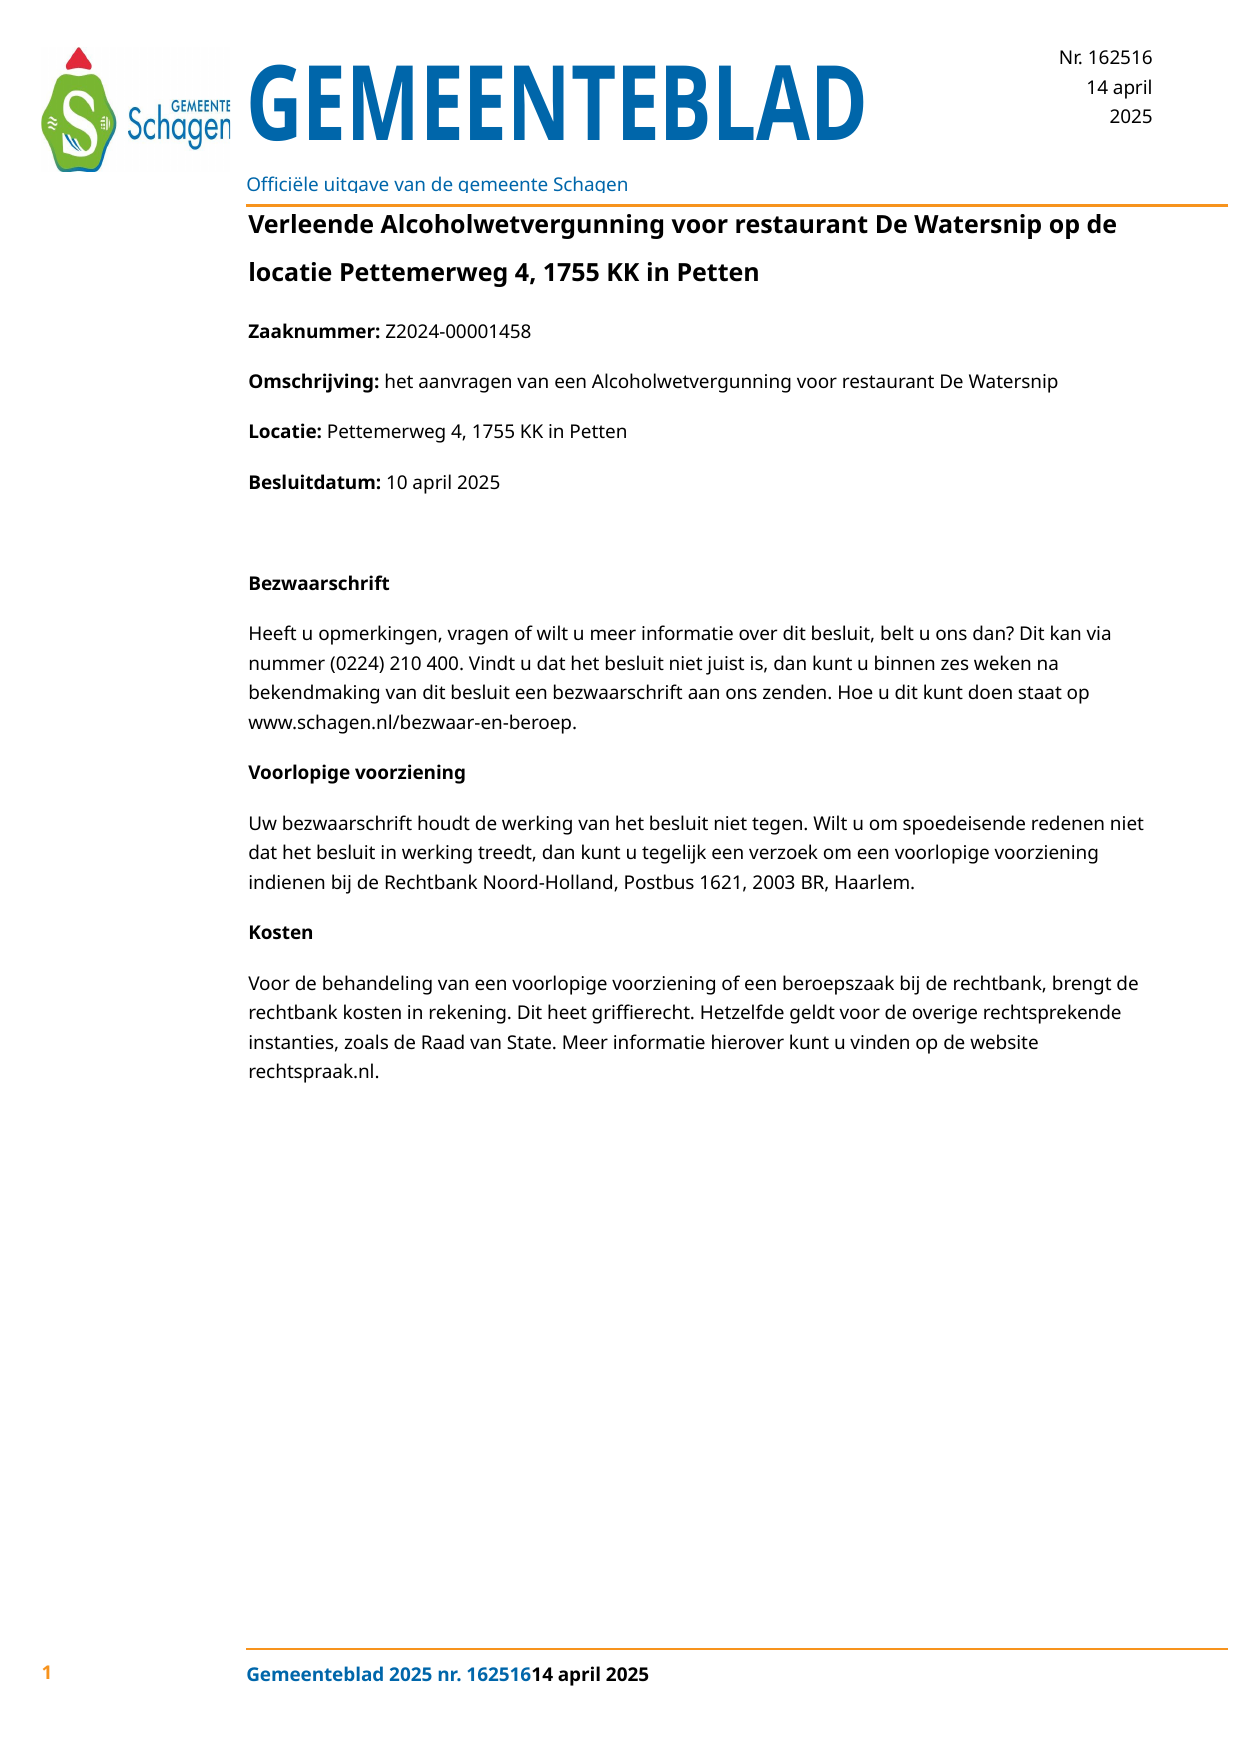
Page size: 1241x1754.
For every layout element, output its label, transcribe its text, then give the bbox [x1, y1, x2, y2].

text Bezwaarschrift [248, 570, 1152, 596]
text Locatie: Pettemerweg 4, 1755 KK in Petten [248, 419, 1152, 444]
text Zaaknummer: Z2024-00001458 [248, 318, 1152, 344]
text Voorlopige voorziening [248, 759, 1152, 785]
text Kosten [248, 919, 1152, 945]
text Heeft u opmerkingen, vragen of wilt u meer informatie over dit besluit, belt u ons dan? Dit kan via nummer (0224) 210 400. Vindt u dat het besluit niet juist is, dan kunt u binnen zes weken na bekendmaking van dit besluit een bezwaarschrift aan ons zenden. Hoe u dit kunt doen staat op www.schagen.nl/bezwaar-en-beroep. [248, 620, 1152, 735]
text Uw bezwaarschrift houdt de werking van het besluit niet tegen. Wilt u om spoedeisende redenen niet dat het besluit in werking treedt, dan kunt u tegelijk een verzoek om een voorlopige voorziening indienen bij de Rechtbank Noord-Holland, Postbus 1621, 2003 BR, Haarlem. [248, 810, 1152, 895]
text Voor de behandeling van een voorlopige voorziening of een beroepszaak bij de rechtbank, brengt de rechtbank kosten in rekening. Dit heet griffierecht. Hetzelfde geldt voor de overige rechtsprekende instanties, zoals de Raad van State. Meer informatie hierover kunt u vinden op de website rechtspraak.nl. [248, 970, 1152, 1084]
text Besluitdatum: 10 april 2025 [248, 469, 1152, 495]
text Omschrijving: het aanvragen van een Alcoholwetvergunning voor restaurant De Watersnip [248, 368, 1152, 394]
picture [41, 47, 231, 172]
text Verleende Alcoholwetvergunning voor restaurant De Watersnip op de locatie Pettemerweg 4, 1755 KK in Petten [248, 207, 1152, 288]
